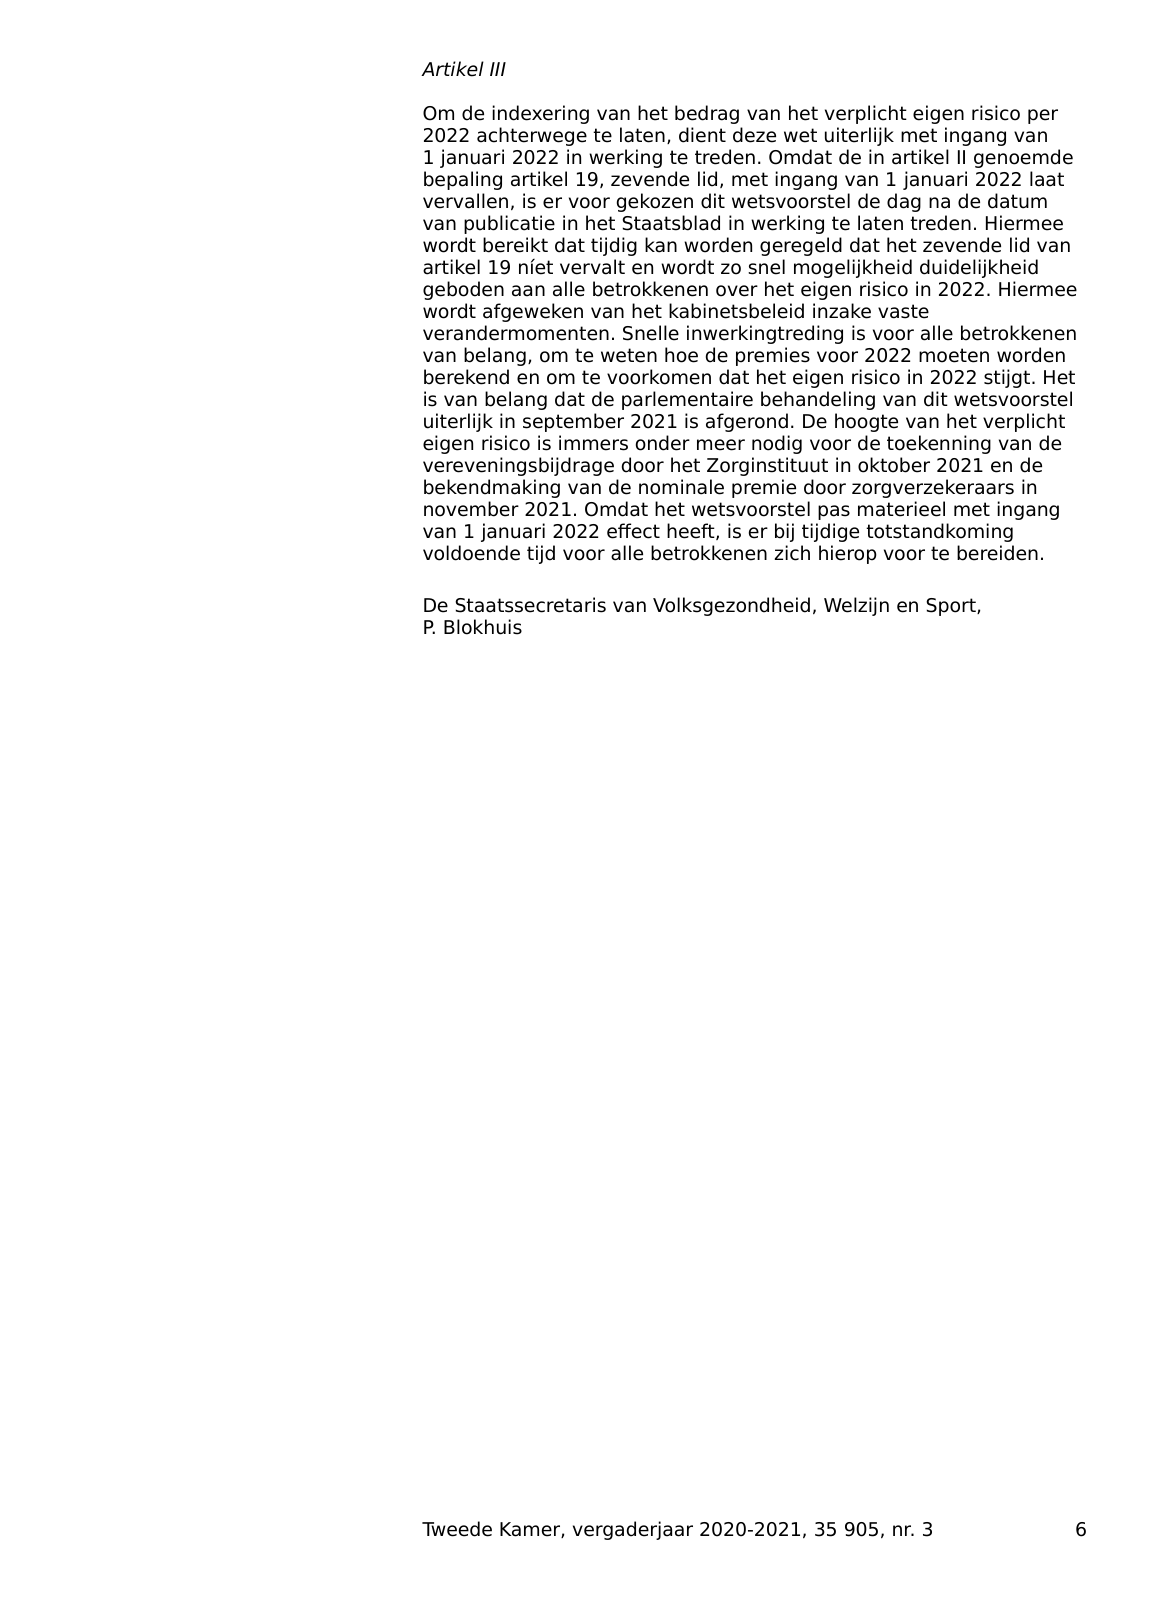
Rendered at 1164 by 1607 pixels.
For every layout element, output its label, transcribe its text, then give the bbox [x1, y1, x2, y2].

text Om de indexering van het bedrag van het verplicht eigen risico per 2022 achterwege te laten, dient deze wet uiterlijk met ingang van 1 januari 2022 in werking te treden. Omdat de in artikel II genoemde bepaling artikel 19, zevende lid, met ingang van 1 januari 2022 laat vervallen, is er voor gekozen dit wetsvoorstel de dag na de datum van publicatie in het Staatsblad in werking te laten treden. Hiermee wordt bereikt dat tijdig kan worden geregeld dat het zevende lid van artikel 19 níet vervalt en wordt zo snel mogelijkheid duidelijkheid geboden aan alle betrokkenen over het eigen risico in 2022. Hiermee wordt afgeweken van het kabinetsbeleid inzake vaste verandermomenten. Snelle inwerkingtreding is voor alle betrokkenen van belang, om te weten hoe de premies voor 2022 moeten worden berekend en om te voorkomen dat het eigen risico in 2022 stijgt. Het is van belang dat de parlementaire behandeling van dit wetsvoorstel uiterlijk in september 2021 is afgerond. De hoogte van het verplicht eigen risico is immers onder meer nodig voor de toekenning van de vereveningsbijdrage door het Zorginstituut in oktober 2021 en de bekendmaking van de nominale premie door zorgverzekeraars in november 2021. Omdat het wetsvoorstel pas materieel met ingang van 1 januari 2022 effect heeft, is er bij tijdige totstandkoming voldoende tijd voor alle betrokkenen zich hierop voor te bereiden. [422, 103, 1087, 565]
text De Staatssecretaris van Volksgezondheid, Welzijn en Sport, P. Blokhuis [422, 595, 1087, 639]
subtitle Artikel III [422, 59, 1087, 81]
